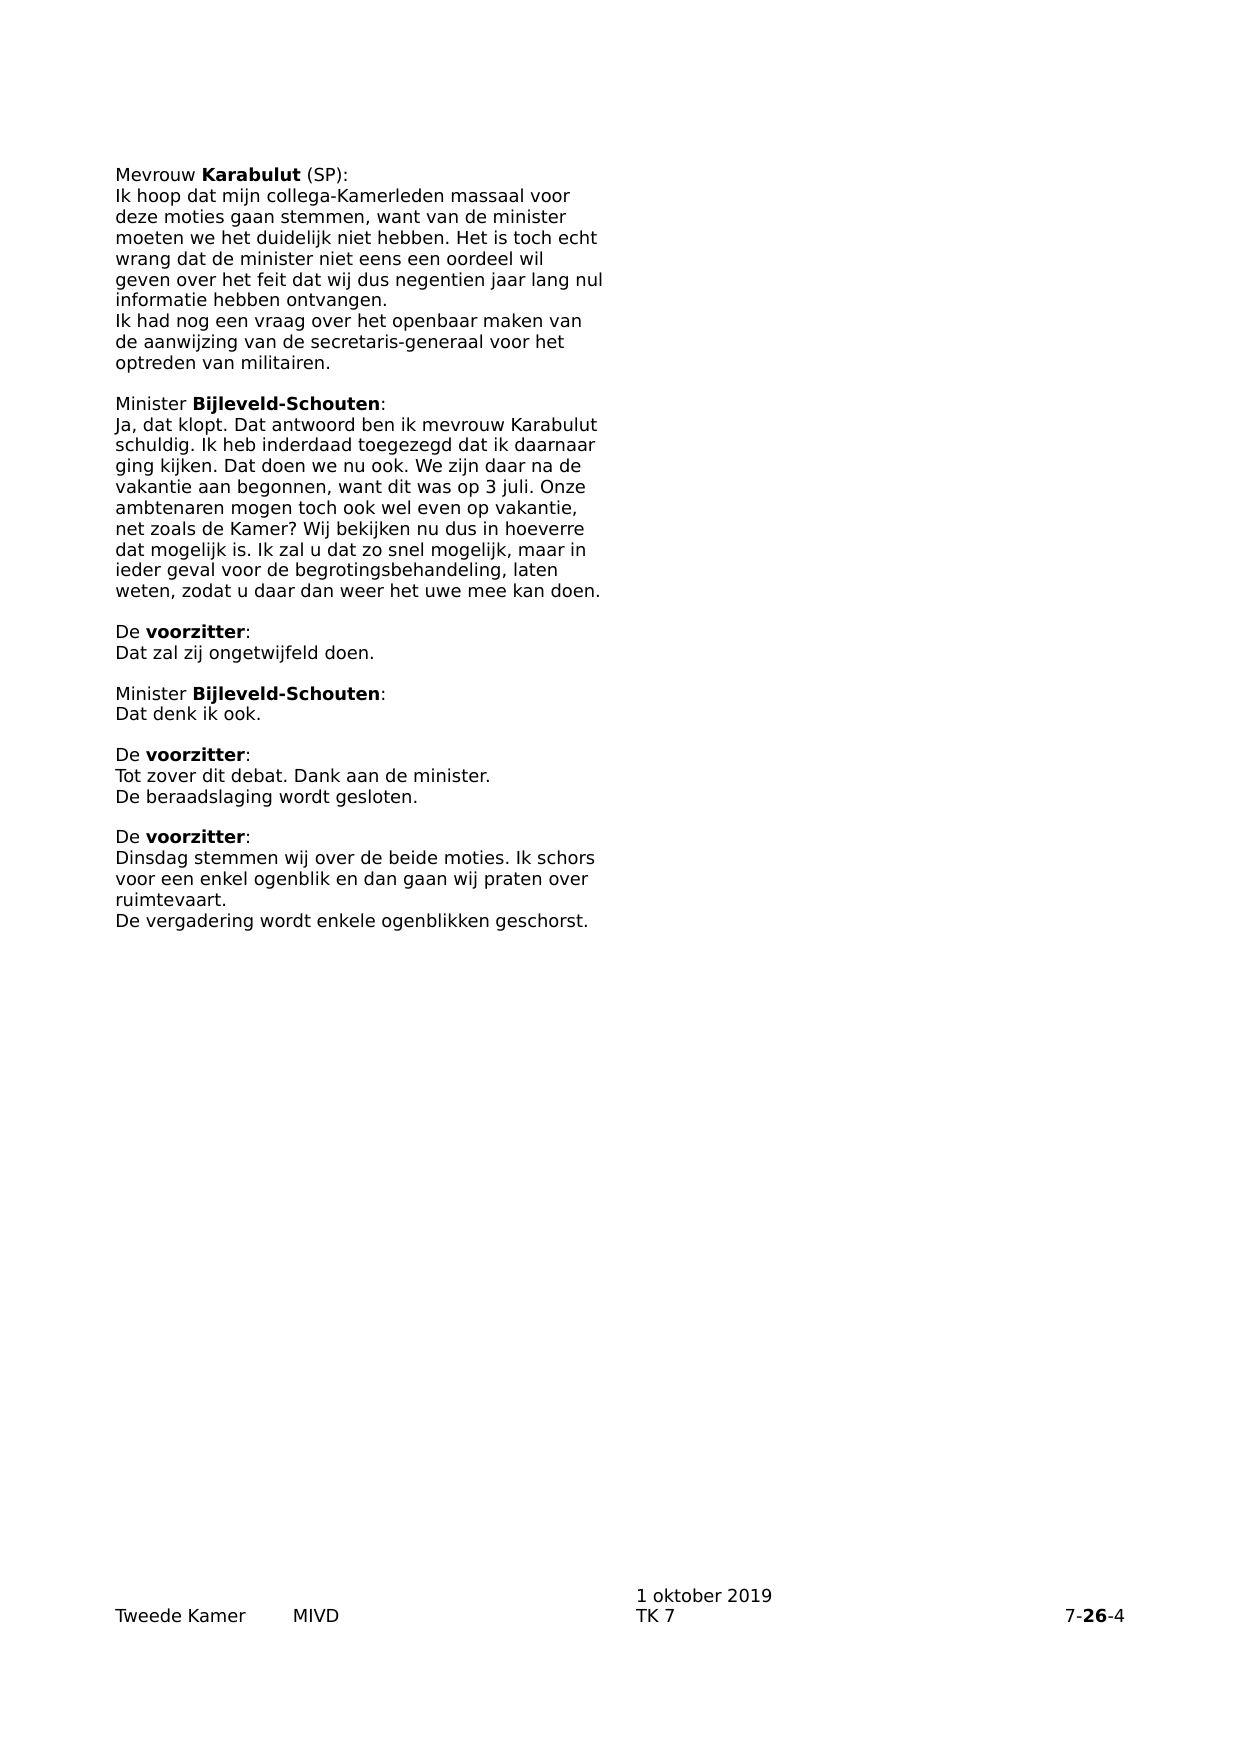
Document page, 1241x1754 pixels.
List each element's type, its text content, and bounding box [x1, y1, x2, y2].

text Tot zover dit debat. Dank aan de minister. [115, 766, 605, 786]
text De vergadering wordt enkele ogenblikken geschorst. [115, 911, 605, 931]
text De voorzitter: [115, 827, 605, 848]
text Minister Bijleveld-Schouten: [115, 683, 605, 704]
text Ja, dat klopt. Dat antwoord ben ik mevrouw Karabulut schuldig. Ik heb inderdaad toegezegd dat ik daarnaar ging kijken. Dat doen we nu ook. We zijn daar na de vakantie aan begonnen, want dit was op 3 juli. Onze ambtenaren mogen toch ook wel even op vakantie, net zoals de Kamer? Wij bekijken nu dus in hoeverre dat mogelijk is. Ik zal u dat zo snel mogelijk, maar in ieder geval voor de begrotingsbehandeling, laten weten, zodat u daar dan weer het uwe mee kan doen. [115, 414, 605, 602]
text De voorzitter: [115, 622, 605, 642]
text Dinsdag stemmen wij over de beide moties. Ik schors voor een enkel ogenblik en dan gaan wij praten over ruimtevaart. [115, 848, 605, 911]
text De voorzitter: [115, 745, 605, 766]
text Ik hoop dat mijn collega-Kamerleden massaal voor deze moties gaan stemmen, want van de minister moeten we het duidelijk niet hebben. Het is toch echt wrang dat de minister niet eens een oordeel wil geven over het feit dat wij dus negentien jaar lang nul informatie hebben ontvangen. [115, 186, 605, 311]
text Minister Bijleveld-Schouten: [115, 393, 605, 414]
text Dat zal zij ongetwijfeld doen. [115, 642, 605, 663]
text Ik had nog een vraag over het openbaar maken van de aanwijzing van de secretaris-generaal voor het optreden van militairen. [115, 311, 605, 373]
text Mevrouw Karabulut (SP): [115, 165, 605, 186]
text De beraadslaging wordt gesloten. [115, 786, 605, 807]
text Dat denk ik ook. [115, 704, 605, 725]
